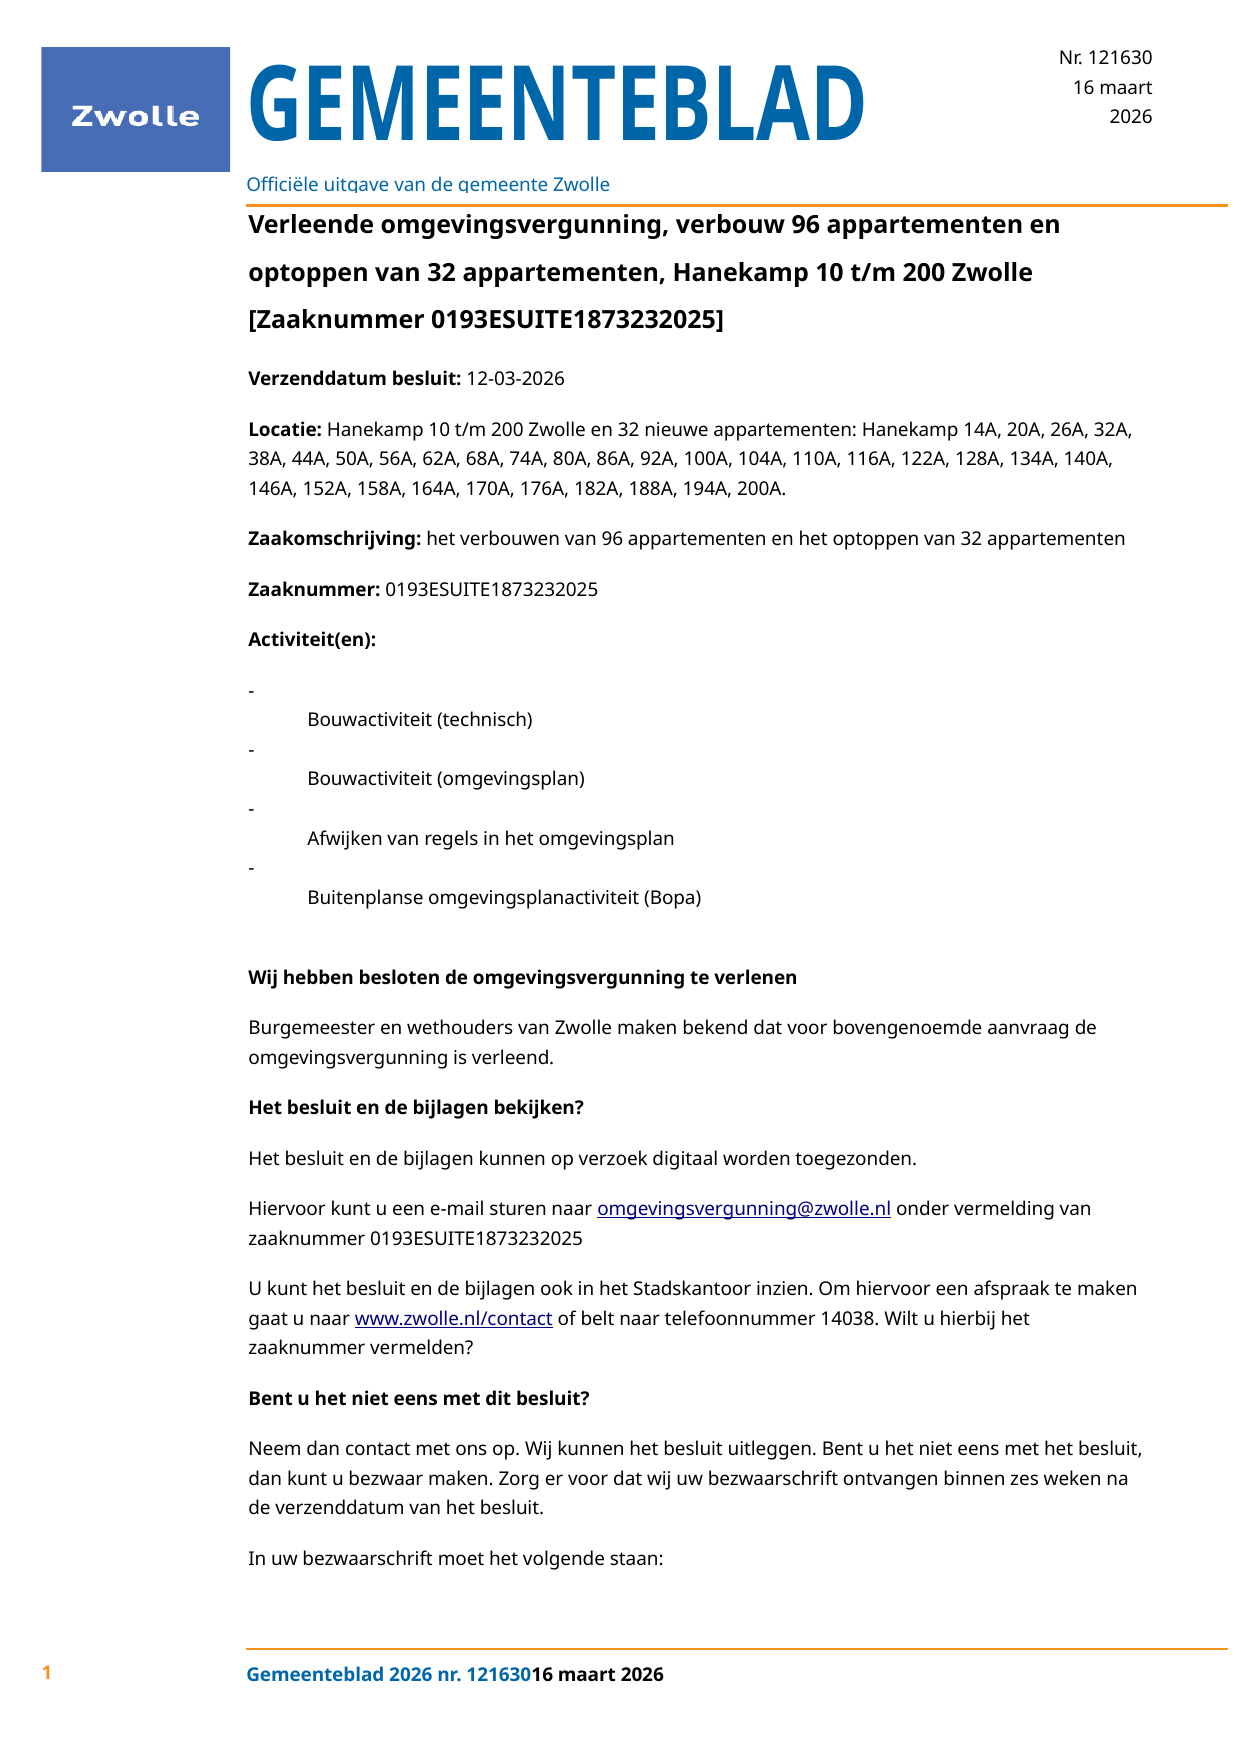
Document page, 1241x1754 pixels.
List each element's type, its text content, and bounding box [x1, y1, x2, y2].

text Verleende omgevingsvergunning, verbouw 96 appartementen en optoppen van 32 appartementen, Hanekamp 10 t/m 200 Zwolle [Zaaknummer 0193ESUITE1873232025] [248, 207, 1152, 336]
list Afwijken van regels in het omgevingsplan [248, 825, 1152, 850]
text Bent u het niet eens met dit besluit? [248, 1385, 1152, 1410]
text In uw bezwaarschrift moet het volgende staan: [248, 1545, 1152, 1570]
text Wij hebben besloten de omgevingsvergunning te verlenen [248, 964, 1152, 989]
text Activiteit(en): [248, 626, 1152, 652]
text U kunt het besluit en de bijlagen ook in het Stadskantoor inzien. Om hiervoor een afspraak te maken gaat u naar www.zwolle.nl/contact of belt naar telefoonnummer 14038. Wilt u hierbij het zaaknummer vermelden? [248, 1275, 1152, 1360]
text Neem dan contact met ons op. Wij kunnen het besluit uitleggen. Bent u het niet eens met het besluit, dan kunt u bezwaar maken. Zorg er voor dat wij uw bezwaarschrift ontvangen binnen zes weken na de verzenddatum van het besluit. [248, 1435, 1152, 1520]
text Hiervoor kunt u een e-mail sturen naar omgevingsvergunning@zwolle.nl onder vermelding van zaaknummer 0193ESUITE1873232025 [248, 1195, 1152, 1250]
text Het besluit en de bijlagen bekijken? [248, 1094, 1152, 1120]
list Buitenplanse omgevingsplanactiviteit (Bopa) [248, 884, 1152, 909]
text Verzenddatum besluit: 12-03-2026 [248, 366, 1152, 391]
text Burgemeester en wethouders van Zwolle maken bekend dat voor bovengenoemde aanvraag de omgevingsvergunning is verleend. [248, 1014, 1152, 1069]
text Zaakomschrijving: het verbouwen van 96 appartementen en het optoppen van 32 appartementen [248, 526, 1152, 551]
text Zaaknummer: 0193ESUITE1873232025 [248, 576, 1152, 602]
text Locatie: Hanekamp 10 t/m 200 Zwolle en 32 nieuwe appartementen: Hanekamp 14A, 20A, 26A, 32A, 38A, 44A, 50A, 56A, 62A, 68A, 74A, 80A, 86A, 92A, 100A, 104A, 110A, 116A, 122A, 128A, 134A, 140A, 146A, 152A, 158A, 164A, 170A, 176A, 182A, 188A, 194A, 200A. [248, 416, 1152, 501]
text Het besluit en de bijlagen kunnen op verzoek digitaal worden toegezonden. [248, 1145, 1152, 1170]
list Bouwactiviteit (technisch) [248, 706, 1152, 732]
picture [41, 47, 231, 172]
list Bouwactiviteit (omgevingsplan) [248, 766, 1152, 791]
